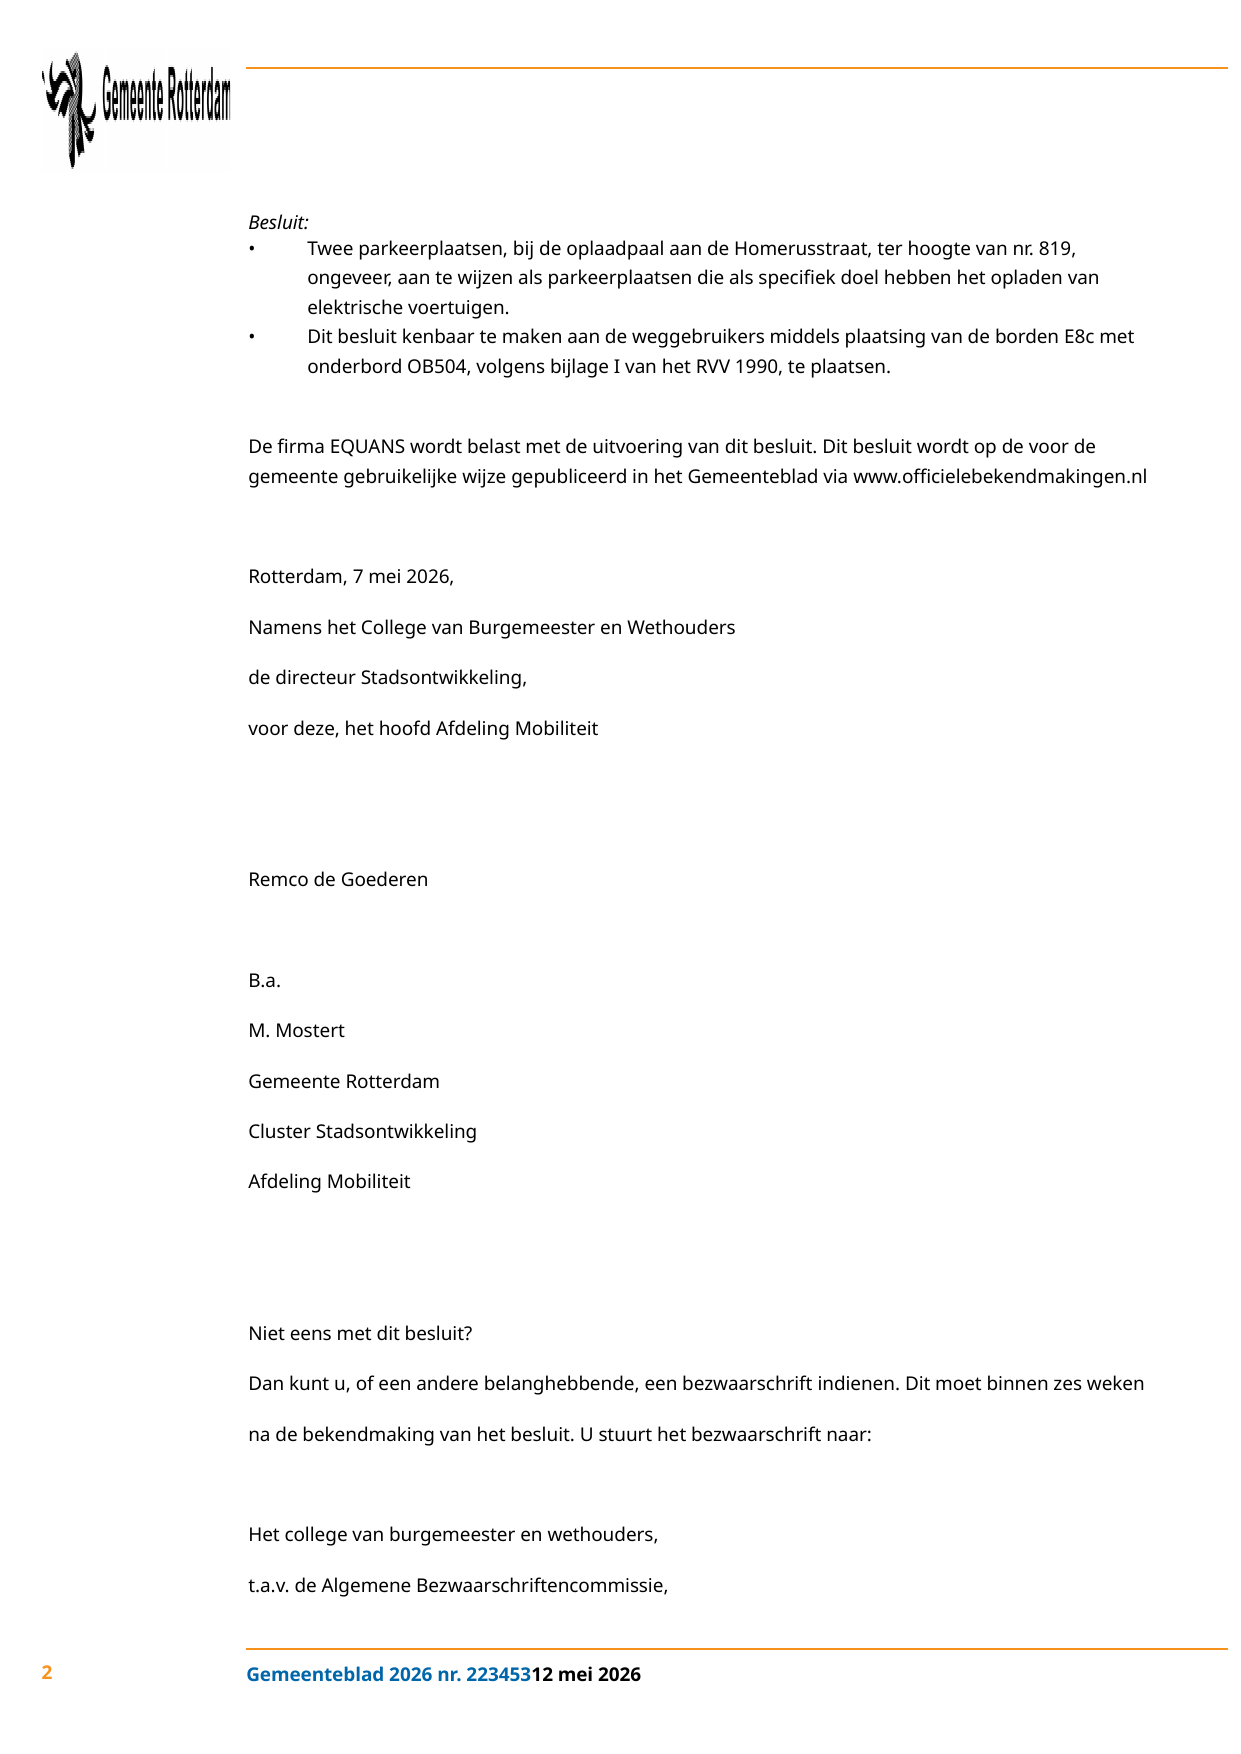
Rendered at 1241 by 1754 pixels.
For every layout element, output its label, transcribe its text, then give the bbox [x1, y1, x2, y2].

text Besluit: [248, 209, 1152, 235]
text B.a. [248, 967, 1152, 993]
text Cluster Stadsontwikkeling [248, 1118, 1152, 1144]
text Het college van burgemeester en wethouders, [248, 1522, 1152, 1547]
text Gemeente Rotterdam [248, 1068, 1152, 1093]
text t.a.v. de Algemene Bezwaarschriftencommissie, [248, 1572, 1152, 1598]
list Twee parkeerplaatsen, bij de oplaadpaal aan de Homerusstraat, ter hoogte van nr. 819, ongeveer, aan te wijzen als parkeerplaatsen die als specifiek doel hebben het opladen van elektrische voertuigen. [248, 235, 1152, 320]
text Namens het College van Burgemeester en Wethouders [248, 614, 1152, 640]
text Niet eens met dit besluit? [248, 1320, 1152, 1346]
text Afdeling Mobiliteit [248, 1169, 1152, 1194]
text voor deze, het hoofd Afdeling Mobiliteit [248, 715, 1152, 741]
picture [41, 47, 231, 172]
text Rotterdam, 7 mei 2026, [248, 564, 1152, 589]
list Dit besluit kenbaar te maken aan de weggebruikers middels plaatsing van de borden E8c met onderbord OB504, volgens bijlage I van het RVV 1990, te plaatsen. [248, 324, 1152, 379]
text De firma EQUANS wordt belast met de uitvoering van dit besluit. Dit besluit wordt op de voor de gemeente gebruikelijke wijze gepubliceerd in het Gemeenteblad via www.officielebekendmakingen.nl [248, 433, 1152, 488]
text de directeur Stadsontwikkeling, [248, 664, 1152, 690]
text Dan kunt u, of een andere belanghebbende, een bezwaarschrift indienen. Dit moet binnen zes weken [248, 1370, 1152, 1396]
text Remco de Goederen [248, 866, 1152, 892]
text M. Mostert [248, 1017, 1152, 1043]
text na de bekendmaking van het besluit. U stuurt het bezwaarschrift naar: [248, 1421, 1152, 1446]
